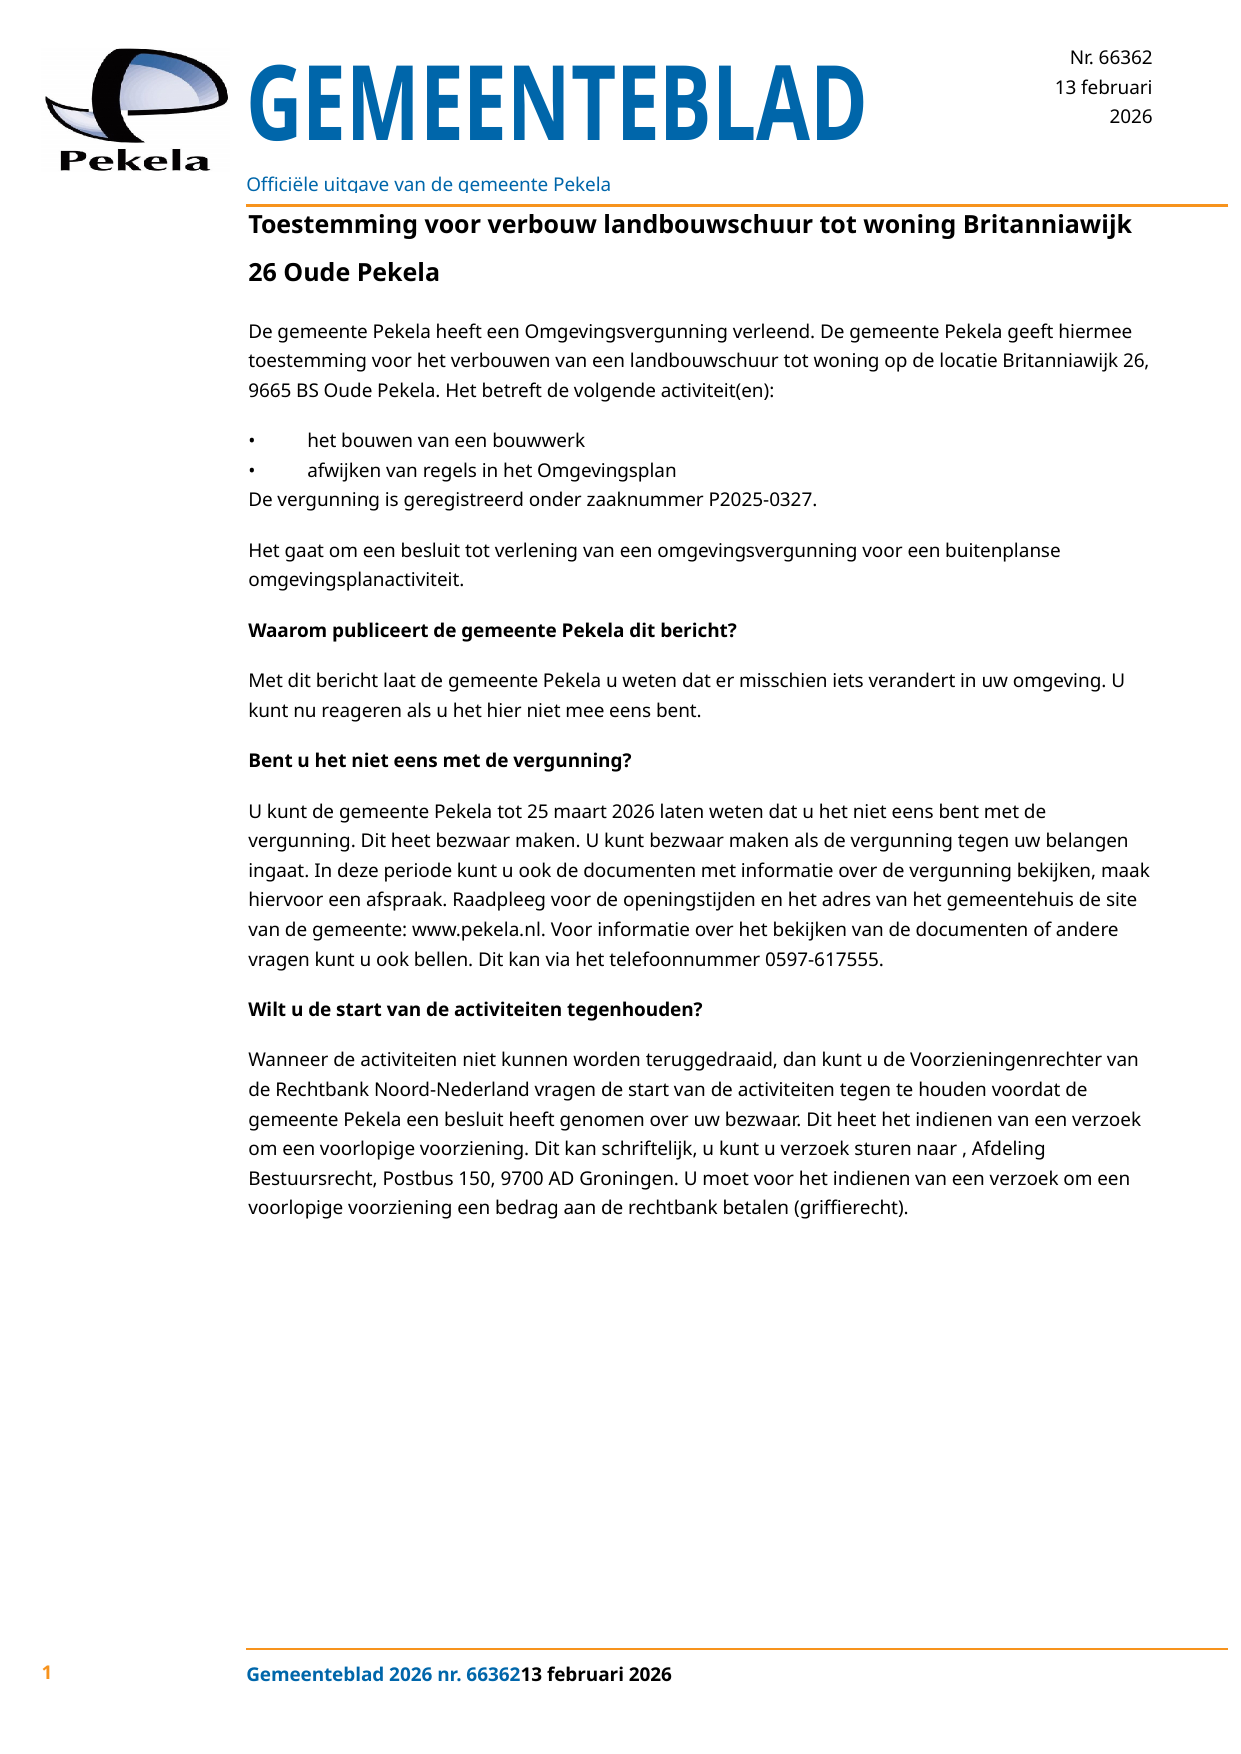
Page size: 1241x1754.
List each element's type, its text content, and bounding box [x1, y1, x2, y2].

text Waarom publiceert de gemeente Pekela dit bericht? [248, 617, 1152, 643]
list afwijken van regels in het Omgevingsplan [248, 457, 1152, 483]
text U kunt de gemeente Pekela tot 25 maart 2026 laten weten dat u het niet eens bent met de vergunning. Dit heet bezwaar maken. U kunt bezwaar maken als de vergunning tegen uw belangen ingaat. In deze periode kunt u ook de documenten met informatie over de vergunning bekijken, maak hiervoor een afspraak. Raadpleeg voor de openingstijden en het adres van het gemeentehuis de site van de gemeente: www.pekela.nl. Voor informatie over het bekijken van de documenten of andere vragen kunt u ook bellen. Dit kan via het telefoonnummer 0597-617555. [248, 798, 1152, 972]
text Het gaat om een besluit tot verlening van een omgevingsvergunning voor een buitenplanse omgevingsplanactiviteit. [248, 537, 1152, 592]
text De gemeente Pekela heeft een Omgevingsvergunning verleend. De gemeente Pekela geeft hiermee toestemming voor het verbouwen van een landbouwschuur tot woning op de locatie Britanniawijk 26, 9665 BS Oude Pekela. Het betreft de volgende activiteit(en): [248, 318, 1152, 403]
text De vergunning is geregistreerd onder zaaknummer P2025-0327. [248, 487, 1152, 512]
text Wilt u de start van de activiteiten tegenhouden? [248, 996, 1152, 1022]
text Toestemming voor verbouw landbouwschuur tot woning Britanniawijk 26 Oude Pekela [248, 207, 1152, 288]
text Met dit bericht laat de gemeente Pekela u weten dat er misschien iets verandert in uw omgeving. U kunt nu reageren als u het hier niet mee eens bent. [248, 667, 1152, 723]
text Bent u het niet eens met de vergunning? [248, 747, 1152, 773]
list het bouwen van een bouwwerk [248, 427, 1152, 453]
picture [41, 47, 231, 172]
text Wanneer de activiteiten niet kunnen worden teruggedraaid, dan kunt u de Voorzieningenrechter van de Rechtbank Noord-Nederland vragen de start van de activiteiten tegen te houden voordat de gemeente Pekela een besluit heeft genomen over uw bezwaar. Dit heet het indienen van een verzoek om een voorlopige voorziening. Dit kan schriftelijk, u kunt u verzoek sturen naar , Afdeling Bestuursrecht, Postbus 150, 9700 AD Groningen. U moet voor het indienen van een verzoek om een voorlopige voorziening een bedrag aan de rechtbank betalen (griffierecht). [248, 1047, 1152, 1220]
